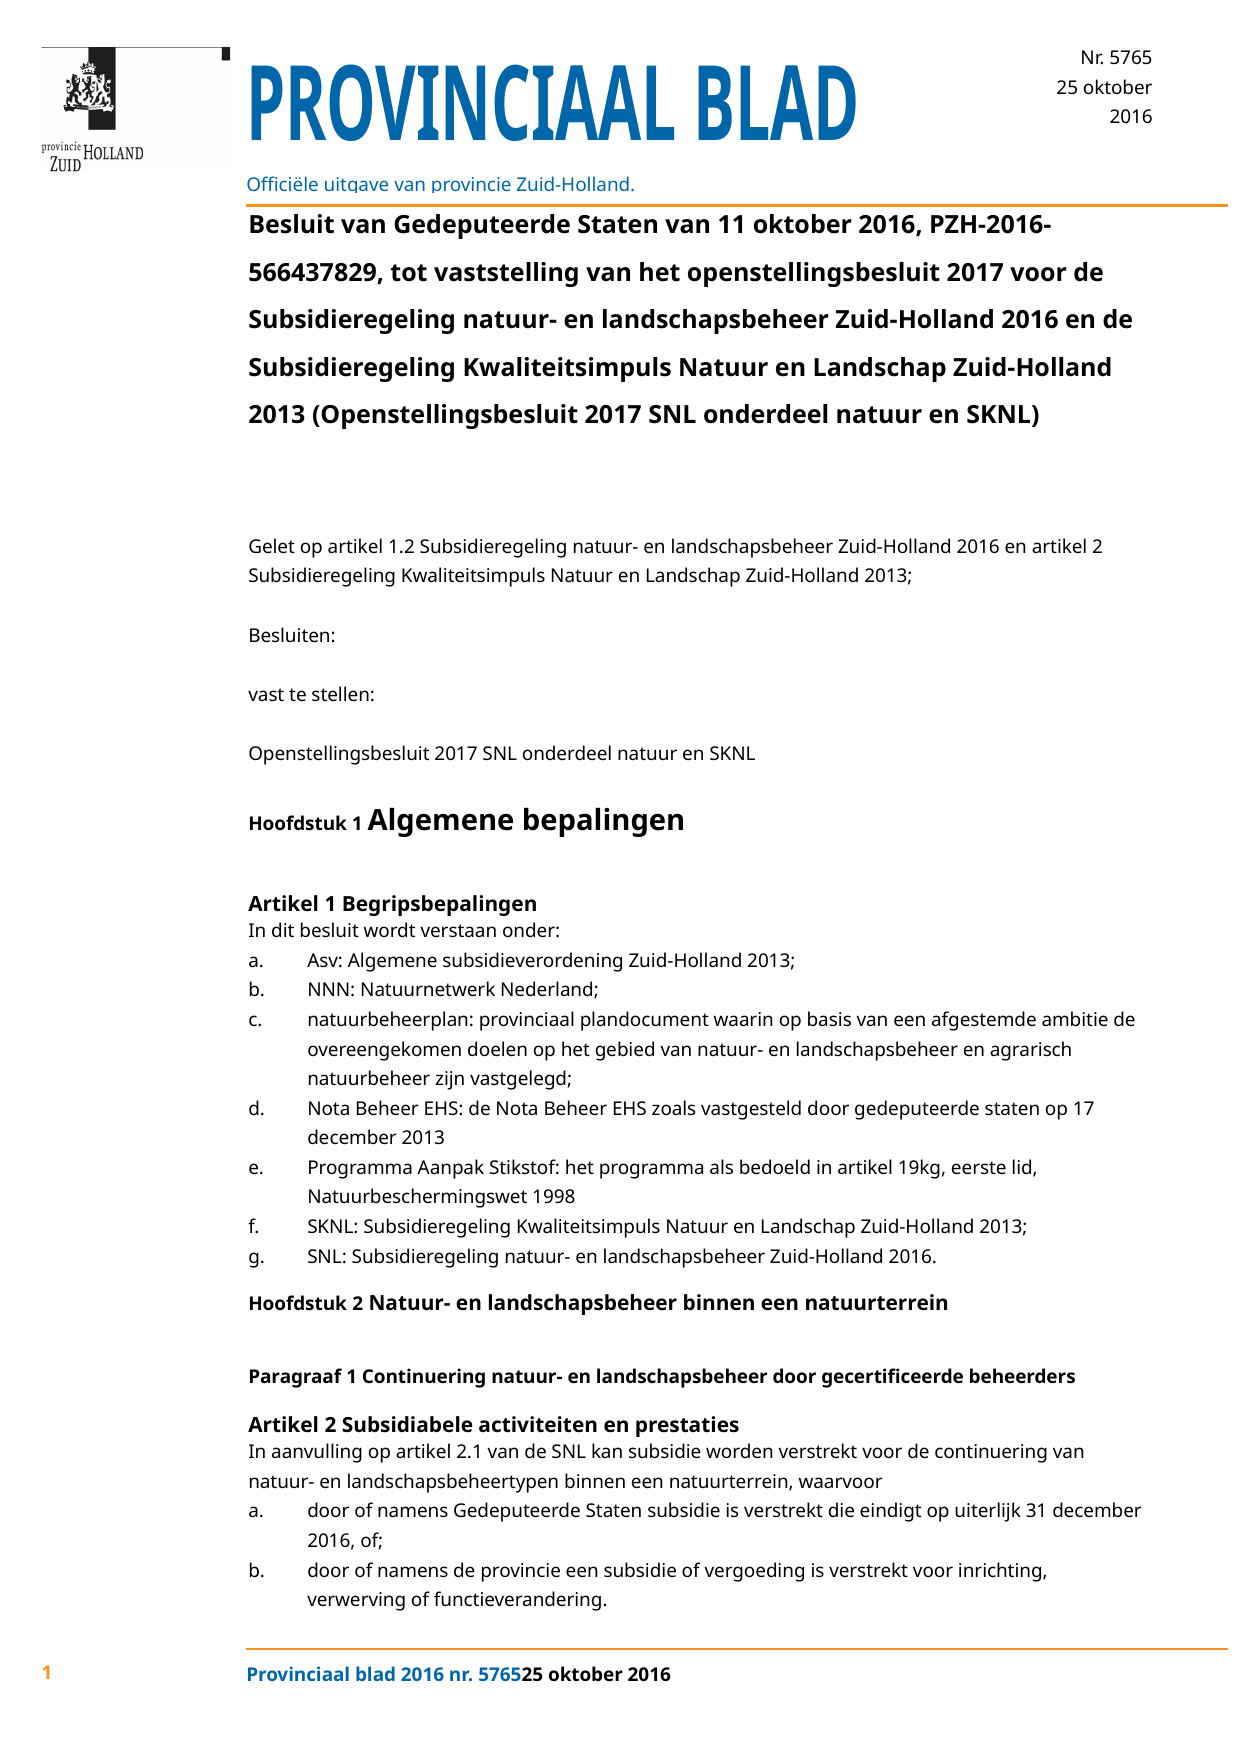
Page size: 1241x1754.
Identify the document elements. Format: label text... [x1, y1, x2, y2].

text In aanvulling op artikel 2.1 van de SNL kan subsidie worden verstrekt voor de continuering van natuur- en landschapsbeheertypen binnen een natuurterrein, waarvoor [248, 1438, 1152, 1494]
list SNL: Subsidieregeling natuur- en landschapsbeheer Zuid-Holland 2016. [248, 1243, 1152, 1268]
text Paragraaf 1 Continuering natuur- en landschapsbeheer door gecertificeerde beheerders [248, 1363, 1152, 1389]
text Artikel 2 Subsidiabele activiteiten en prestaties [248, 1410, 1152, 1438]
text Besluiten: [248, 622, 1152, 647]
text Besluit van Gedeputeerde Staten van 11 oktober 2016, PZH-2016-566437829, tot vaststelling van het openstellingsbesluit 2017 voor de Subsidieregeling natuur- en landschapsbeheer Zuid-Holland 2016 en de Subsidieregeling Kwaliteitsimpuls Natuur en Landschap Zuid-Holland 2013 (Openstellingsbesluit 2017 SNL onderdeel natuur en SKNL) [248, 207, 1152, 431]
text Gelet op artikel 1.2 Subsidieregeling natuur- en landschapsbeheer Zuid-Holland 2016 en artikel 2 Subsidieregeling Kwaliteitsimpuls Natuur en Landschap Zuid-Holland 2013; [248, 533, 1152, 588]
text Openstellingsbesluit 2017 SNL onderdeel natuur en SKNL [248, 740, 1152, 766]
text Hoofdstuk 2 Natuur- en landschapsbeheer binnen een natuurterrein [248, 1288, 1152, 1317]
text Artikel 1 Begripsbepalingen [248, 889, 1152, 917]
list NNN: Natuurnetwerk Nederland; [248, 977, 1152, 1002]
text In dit besluit wordt verstaan onder: [248, 917, 1152, 943]
list SKNL: Subsidieregeling Kwaliteitsimpuls Natuur en Landschap Zuid-Holland 2013; [248, 1213, 1152, 1239]
list Asv: Algemene subsidieverordening Zuid-Holland 2013; [248, 947, 1152, 973]
list Programma Aanpak Stikstof: het programma als bedoeld in artikel 19kg, eerste lid, Natuurbeschermingswet 1998 [248, 1154, 1152, 1209]
list Nota Beheer EHS: de Nota Beheer EHS zoals vastgesteld door gedeputeerde staten op 17 december 2013 [248, 1095, 1152, 1150]
picture [41, 47, 231, 172]
list door of namens Gedeputeerde Staten subsidie is verstrekt die eindigt op uiterlijk 31 december 2016, of; [248, 1498, 1152, 1553]
text vast te stellen: [248, 681, 1152, 707]
list door of namens de provincie een subsidie of vergoeding is verstrekt voor inrichting, verwerving of functieverandering. [248, 1557, 1152, 1612]
list natuurbeheerplan: provinciaal plandocument waarin op basis van een afgestemde ambitie de overeengekomen doelen op het gebied van natuur- en landschapsbeheer en agrarisch natuurbeheer zijn vastgelegd; [248, 1006, 1152, 1091]
text Hoofdstuk 1 Algemene bepalingen [248, 799, 1152, 839]
